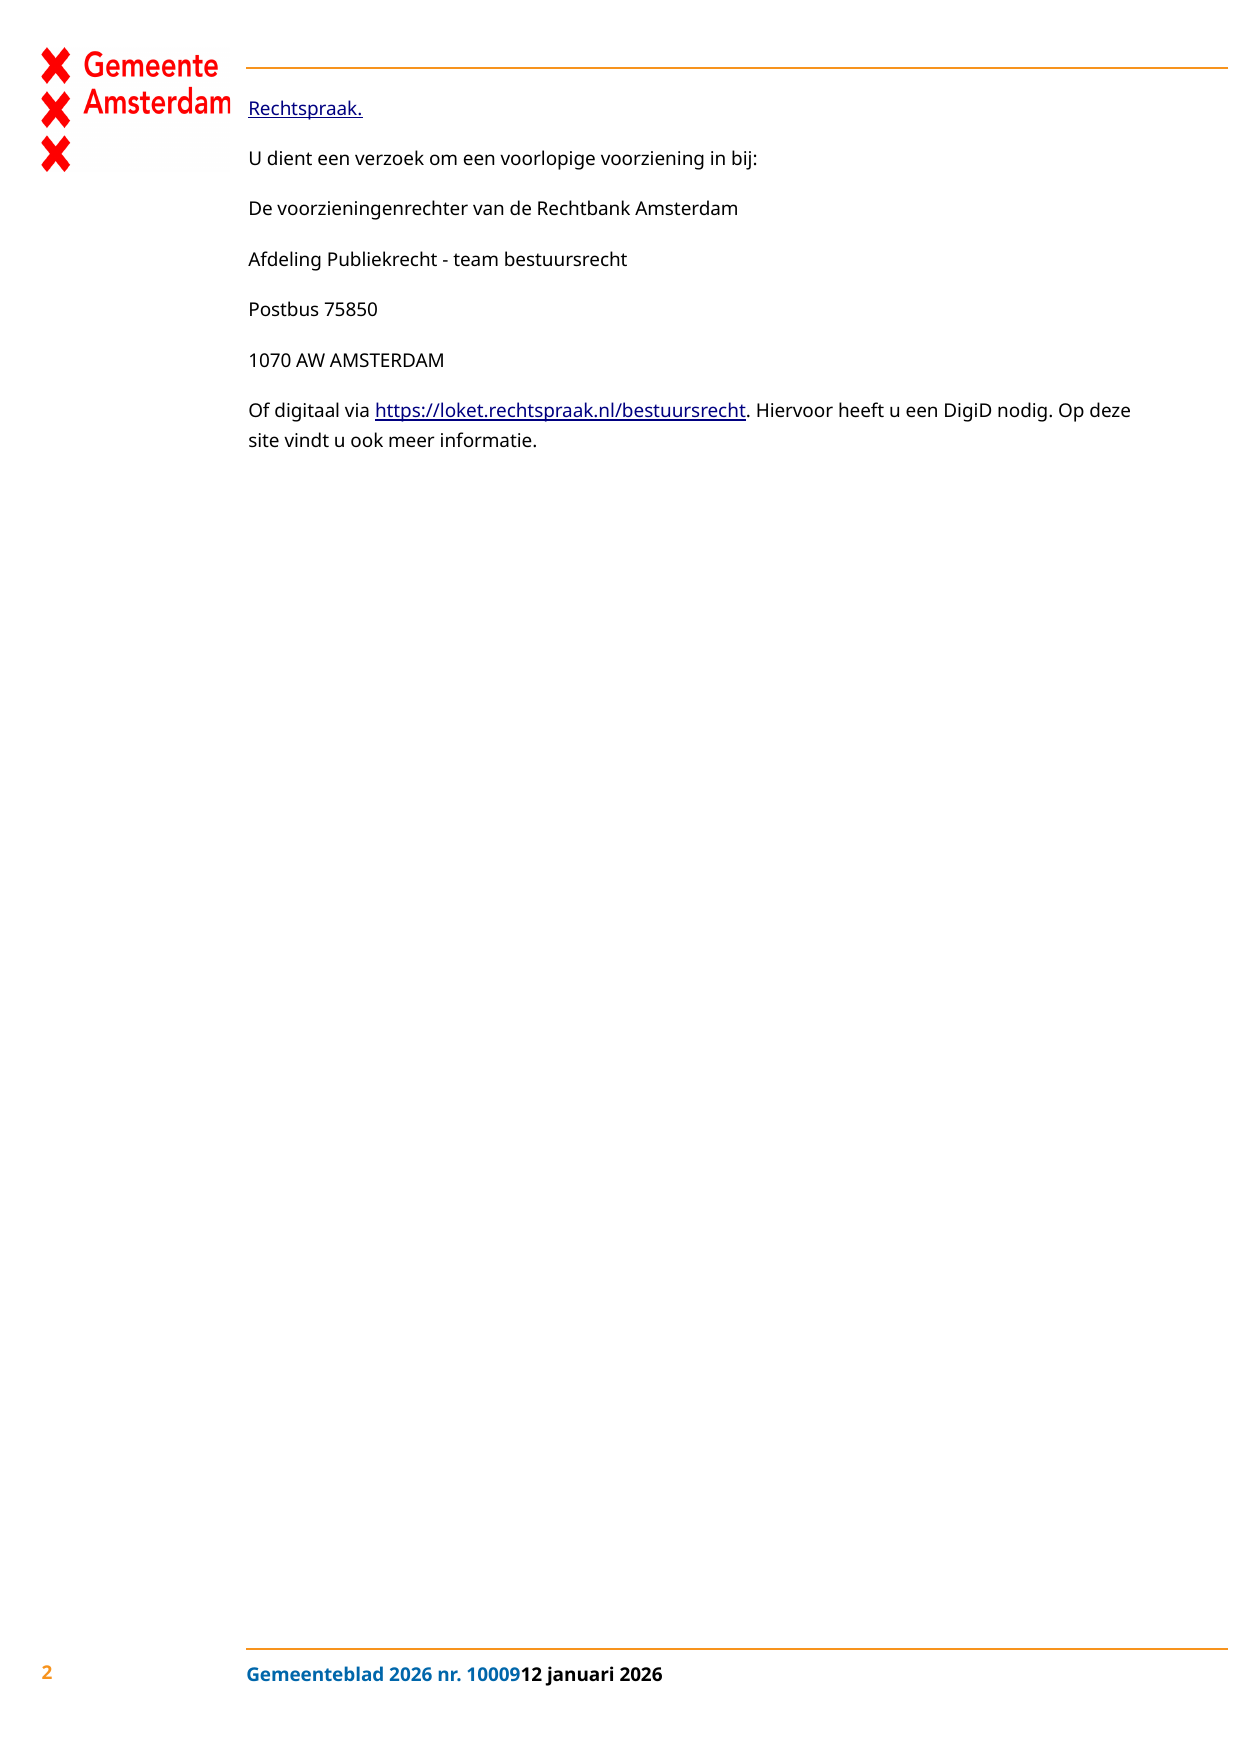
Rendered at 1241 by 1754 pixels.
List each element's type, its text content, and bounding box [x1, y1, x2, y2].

text 1070 AW AMSTERDAM [248, 347, 1152, 373]
text De voorzieningenrechter van de Rechtbank Amsterdam [248, 196, 1152, 221]
picture [41, 47, 231, 172]
text Rechtspraak. [248, 95, 1152, 121]
text U dient een verzoek om een voorlopige voorziening in bij: [248, 145, 1152, 171]
text Afdeling Publiekrecht - team bestuursrecht [248, 246, 1152, 272]
text Of digitaal via https://loket.rechtspraak.nl/bestuursrecht. Hiervoor heeft u een DigiD nodig. Op deze site vindt u ook meer informatie. [248, 397, 1152, 453]
text Postbus 75850 [248, 296, 1152, 322]
